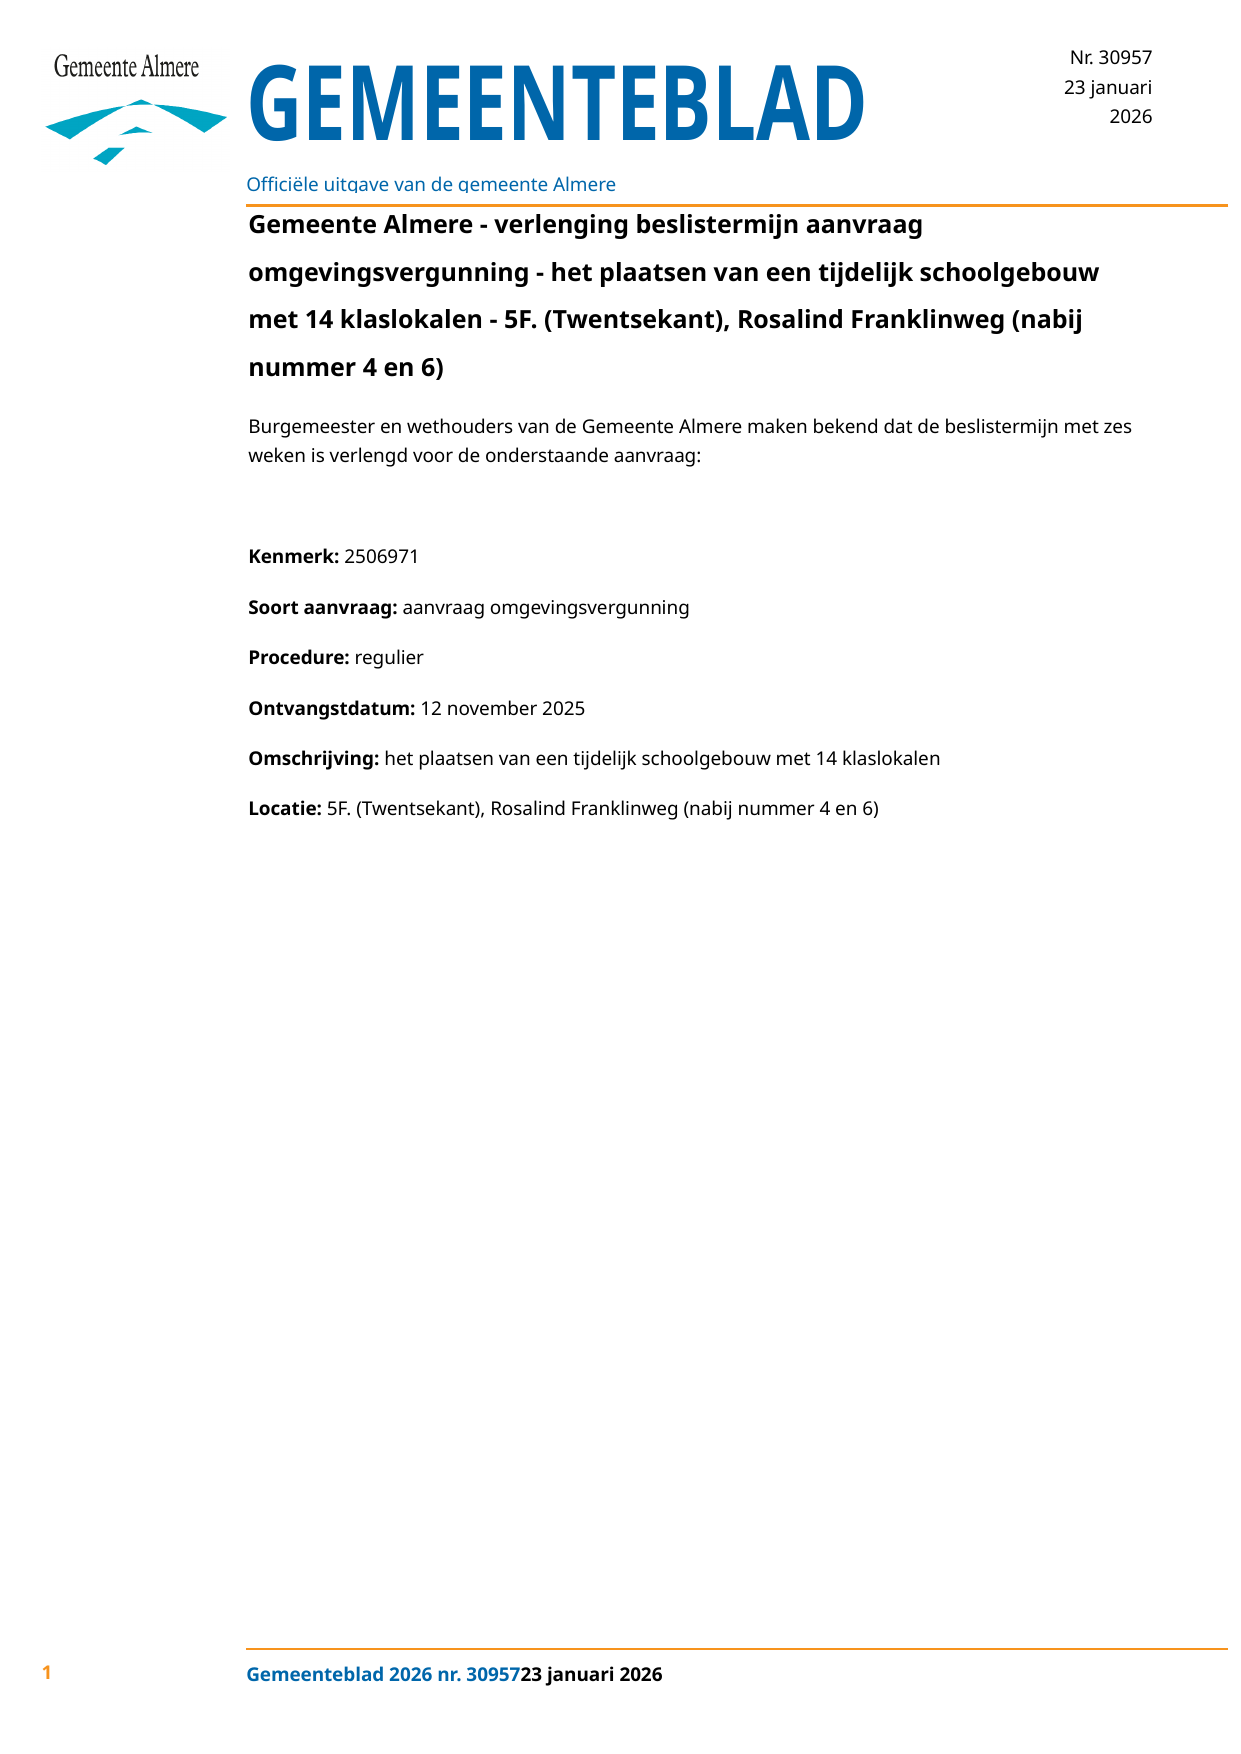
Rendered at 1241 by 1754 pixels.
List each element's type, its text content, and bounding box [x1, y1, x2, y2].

text Kenmerk: 2506971 [248, 543, 1152, 569]
text Omschrijving: het plaatsen van een tijdelijk schoolgebouw met 14 klaslokalen [248, 745, 1152, 771]
text Locatie: 5F. (Twentsekant), Rosalind Franklinweg (nabij nummer 4 en 6) [248, 796, 1152, 821]
text Ontvangstdatum: 12 november 2025 [248, 695, 1152, 721]
text Burgemeester en wethouders van de Gemeente Almere maken bekend dat de beslistermijn met zes weken is verlengd voor de onderstaande aanvraag: [248, 413, 1152, 468]
text Procedure: regulier [248, 644, 1152, 670]
text Soort aanvraag: aanvraag omgevingsvergunning [248, 594, 1152, 620]
picture [41, 47, 231, 172]
text Gemeente Almere - verlenging beslistermijn aanvraag omgevingsvergunning - het plaatsen van een tijdelijk schoolgebouw met 14 klaslokalen - 5F. (Twentsekant), Rosalind Franklinweg (nabij nummer 4 en 6) [248, 207, 1152, 384]
